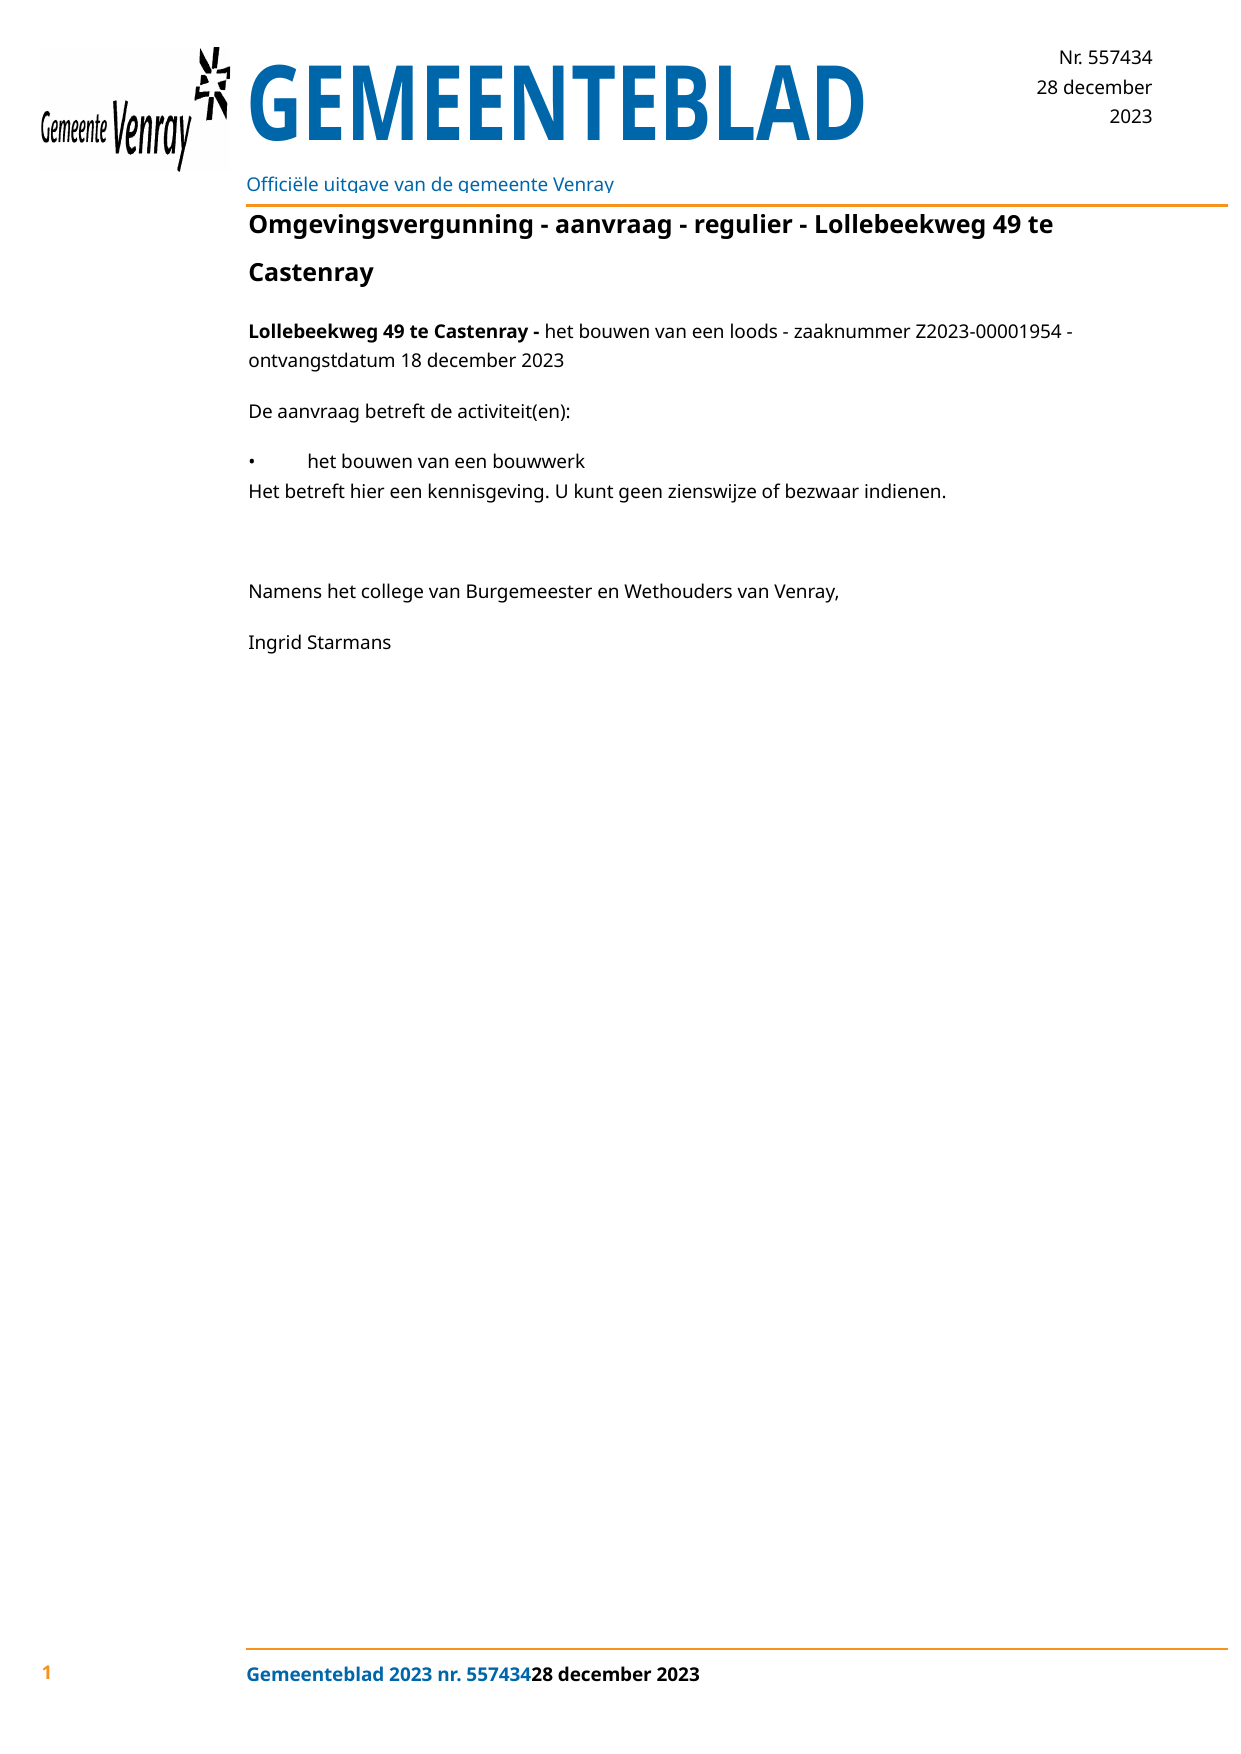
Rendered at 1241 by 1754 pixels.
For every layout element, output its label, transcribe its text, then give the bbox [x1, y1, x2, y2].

picture [41, 47, 231, 172]
text Het betreft hier een kennisgeving. U kunt geen zienswijze of bezwaar indienen. [248, 478, 1152, 504]
text Lollebeekweg 49 te Castenray - het bouwen van een loods - zaaknummer Z2023-00001954 - ontvangstdatum 18 december 2023 [248, 318, 1152, 373]
text Omgevingsvergunning - aanvraag - regulier - Lollebeekweg 49 te Castenray [248, 207, 1152, 288]
text Namens het college van Burgemeester en Wethouders van Venray, [248, 579, 1152, 604]
text De aanvraag betreft de activiteit(en): [248, 398, 1152, 424]
text Ingrid Starmans [248, 629, 1152, 655]
list het bouwen van een bouwwerk [248, 448, 1152, 474]
